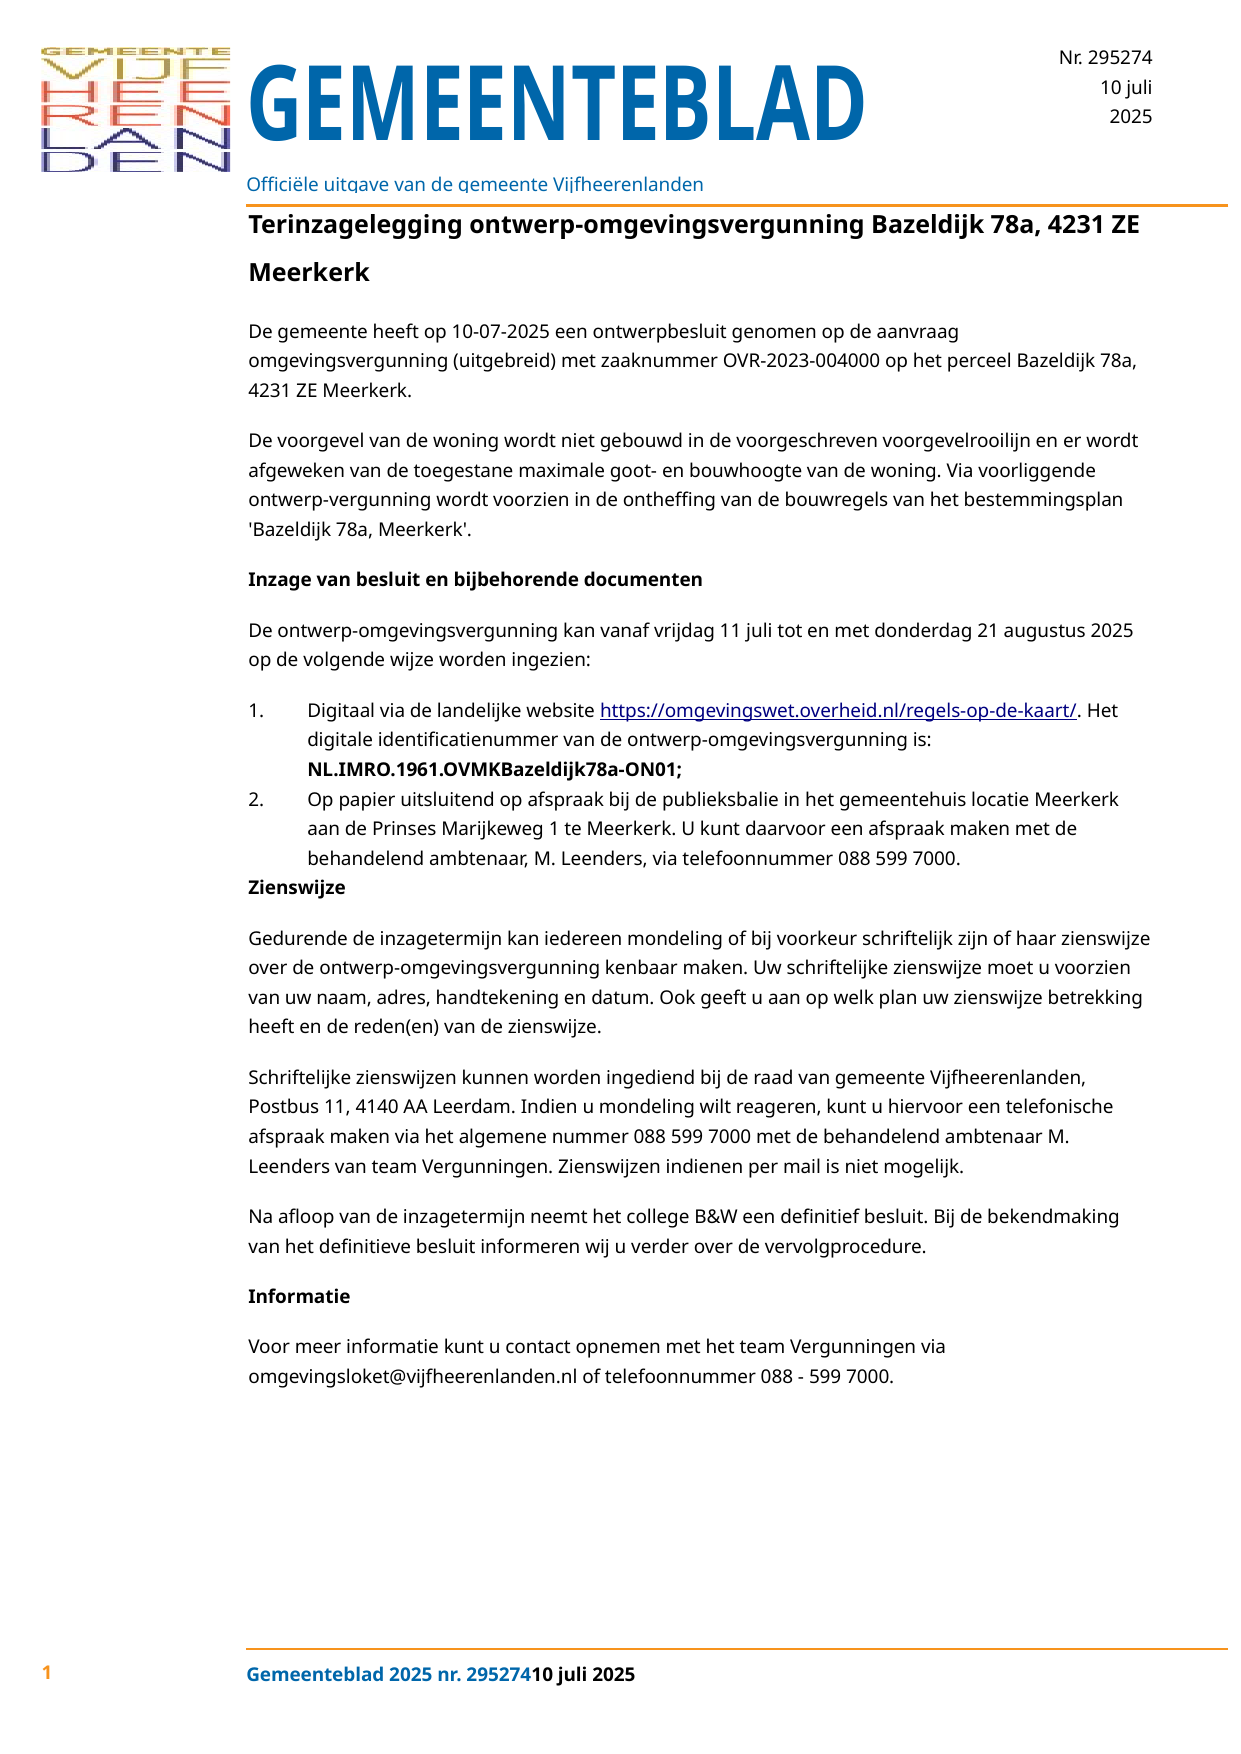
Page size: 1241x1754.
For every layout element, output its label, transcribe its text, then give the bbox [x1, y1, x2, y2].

text De gemeente heeft op 10-07-2025 een ontwerpbesluit genomen op de aanvraag omgevingsvergunning (uitgebreid) met zaaknummer OVR-2023-004000 op het perceel Bazeldijk 78a, 4231 ZE Meerkerk. [248, 318, 1152, 403]
list Digitaal via de landelijke website https://omgevingswet.overheid.nl/regels-op-de-kaart/. Het digitale identificatienummer van de ontwerp-omgevingsvergunning is: NL.IMRO.1961.OVMKBazeldijk78a-ON01; [248, 697, 1152, 782]
text Na afloop van de inzagetermijn neemt het college B&W een definitief besluit. Bij de bekendmaking van het definitieve besluit informeren wij u verder over de vervolgprocedure. [248, 1203, 1152, 1259]
text Gedurende de inzagetermijn kan iedereen mondeling of bij voorkeur schriftelijk zijn of haar zienswijze over de ontwerp-omgevingsvergunning kenbaar maken. Uw schriftelijke zienswijze moet u voorzien van uw naam, adres, handtekening en datum. Ook geeft u aan op welk plan uw zienswijze betrekking heeft en de reden(en) van de zienswijze. [248, 925, 1152, 1039]
text De voorgevel van de woning wordt niet gebouwd in de voorgeschreven voorgevelrooilijn en er wordt afgeweken van de toegestane maximale goot- en bouwhoogte van de woning. Via voorliggende ontwerp-vergunning wordt voorzien in de ontheffing van de bouwregels van het bestemmingsplan 'Bazeldijk 78a, Meerkerk'. [248, 427, 1152, 542]
text Zienswijze [248, 874, 1152, 900]
picture [41, 47, 231, 172]
text Informatie [248, 1283, 1152, 1309]
text Terinzagelegging ontwerp-omgevingsvergunning Bazeldijk 78a, 4231 ZE Meerkerk [248, 207, 1152, 288]
text De ontwerp-omgevingsvergunning kan vanaf vrijdag 11 juli tot en met donderdag 21 augustus 2025 op de volgende wijze worden ingezien: [248, 617, 1152, 672]
list Op papier uitsluitend op afspraak bij de publieksbalie in het gemeentehuis locatie Meerkerk aan de Prinses Marijkeweg 1 te Meerkerk. U kunt daarvoor een afspraak maken met de behandelend ambtenaar, M. Leenders, via telefoonnummer 088 599 7000. [248, 786, 1152, 871]
text Voor meer informatie kunt u contact opnemen met het team Vergunningen via omgevingsloket@vijfheerenlanden.nl of telefoonnummer 088 - 599 7000. [248, 1334, 1152, 1389]
text Inzage van besluit en bijbehorende documenten [248, 567, 1152, 592]
text Schriftelijke zienswijzen kunnen worden ingediend bij de raad van gemeente Vijfheerenlanden, Postbus 11, 4140 AA Leerdam. Indien u mondeling wilt reageren, kunt u hiervoor een telefonische afspraak maken via het algemene nummer 088 599 7000 met de behandelend ambtenaar M. Leenders van team Vergunningen. Zienswijzen indienen per mail is niet mogelijk. [248, 1064, 1152, 1179]
